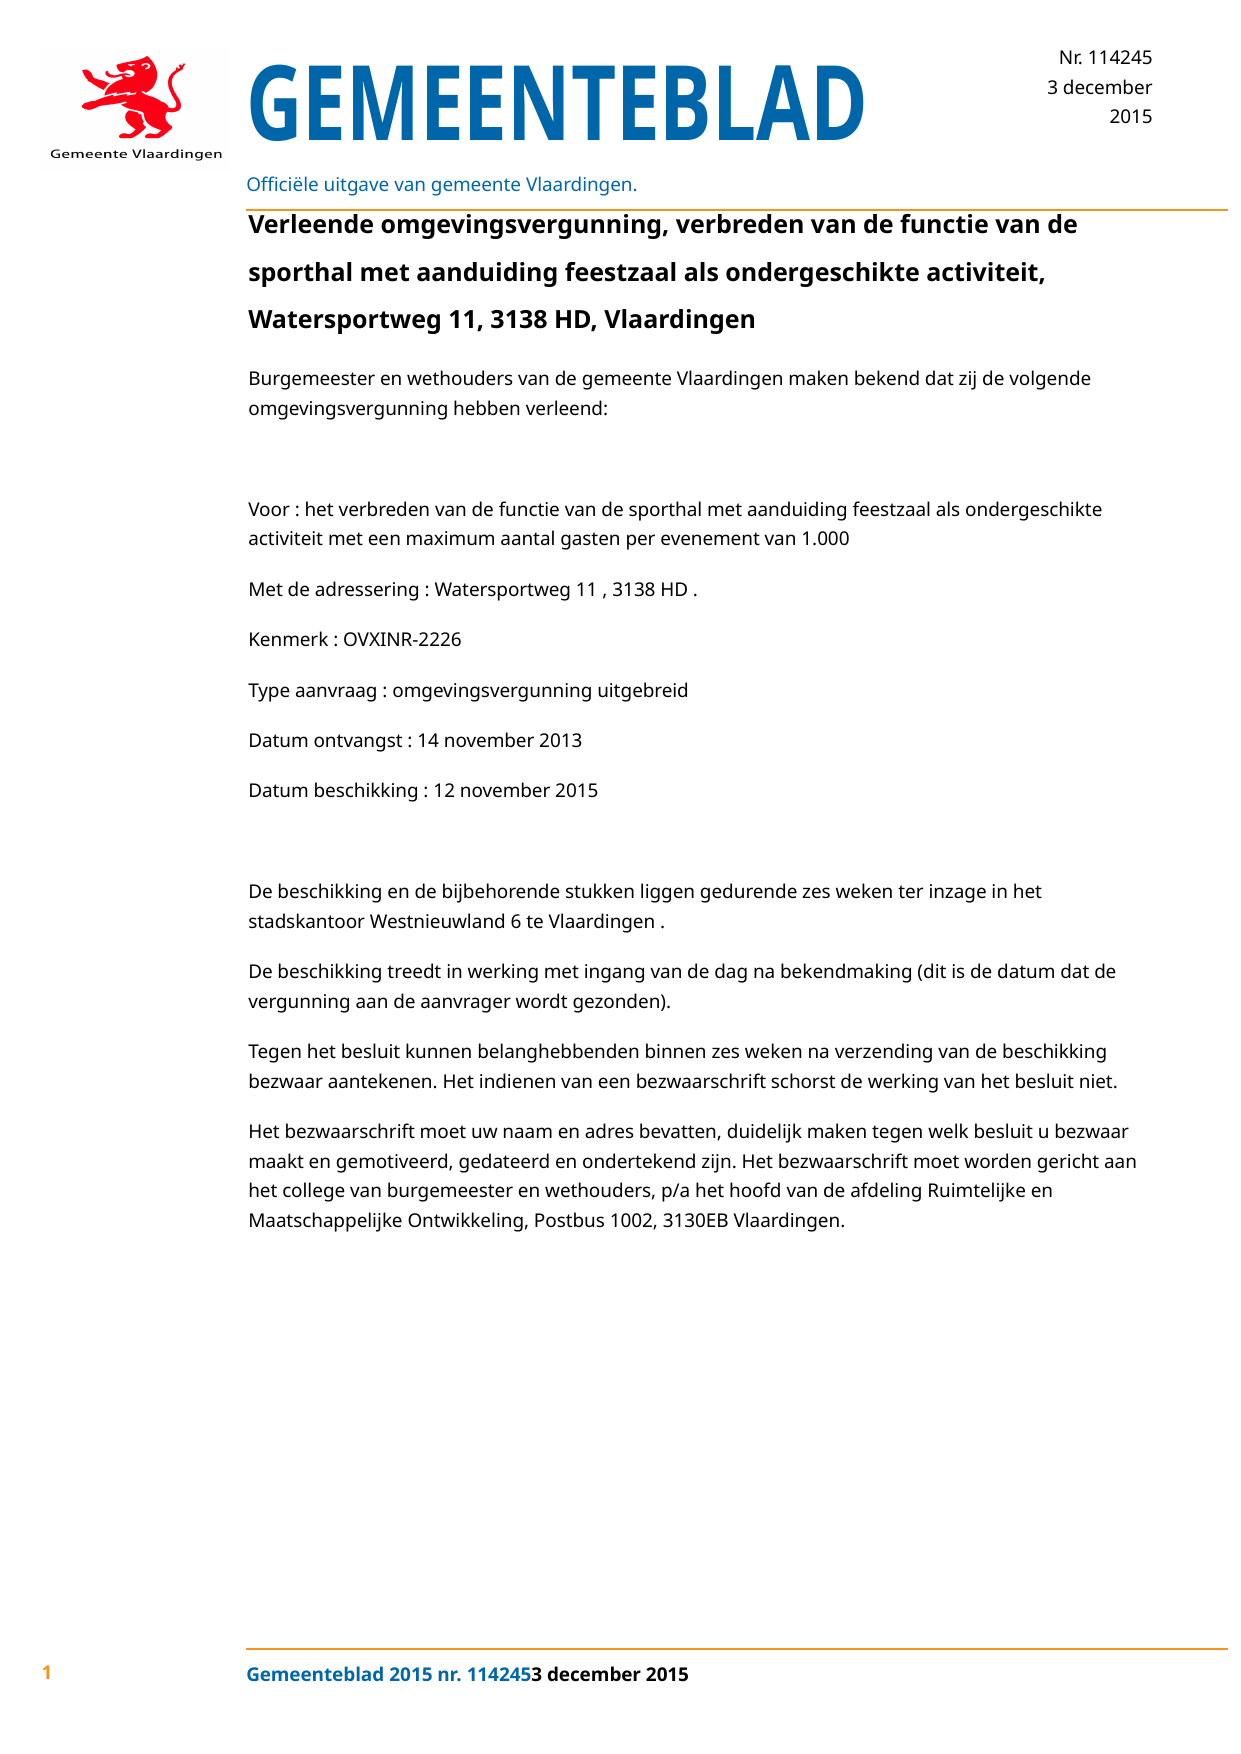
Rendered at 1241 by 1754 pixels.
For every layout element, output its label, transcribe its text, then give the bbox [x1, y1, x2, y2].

text Verleende omgevingsvergunning, verbreden van de functie van de sporthal met aanduiding feestzaal als ondergeschikte activiteit, Watersportweg 11, 3138 HD, Vlaardingen [248, 211, 1152, 336]
text Type aanvraag : omgevingsvergunning uitgebreid [248, 677, 1152, 702]
text Datum ontvangst : 14 november 2013 [248, 727, 1152, 753]
text Het bezwaarschrift moet uw naam en adres bevatten, duidelijk maken tegen welk besluit u bezwaar maakt en gemotiveerd, gedateerd en ondertekend zijn. Het bezwaarschrift moet worden gericht aan het college van burgemeester en wethouders, p/a het hoofd van de afdeling Ruimtelijke en Maatschappelijke Ontwikkeling, Postbus 1002, 3130EB Vlaardingen. [248, 1118, 1152, 1233]
text De beschikking treedt in werking met ingang van de dag na bekendmaking (dit is de datum dat de vergunning aan de aanvrager wordt gezonden). [248, 958, 1152, 1014]
text Voor : het verbreden van de functie van de sporthal met aanduiding feestzaal als ondergeschikte activiteit met een maximum aantal gasten per evenement van 1.000 [248, 496, 1152, 551]
text Tegen het besluit kunnen belanghebbenden binnen zes weken na verzending van de beschikking bezwaar aantekenen. Het indienen van een bezwaarschrift schorst de werking van het besluit niet. [248, 1038, 1152, 1094]
text Burgemeester en wethouders van de gemeente Vlaardingen maken bekend dat zij de volgende omgevingsvergunning hebben verleend: [248, 366, 1152, 421]
text Kenmerk : OVXINR-2226 [248, 626, 1152, 652]
picture [41, 47, 231, 172]
text Datum beschikking : 12 november 2015 [248, 778, 1152, 803]
text Met de adressering : Watersportweg 11 , 3138 HD . [248, 576, 1152, 602]
text De beschikking en de bijbehorende stukken liggen gedurende zes weken ter inzage in het stadskantoor Westnieuwland 6 te Vlaardingen . [248, 878, 1152, 934]
